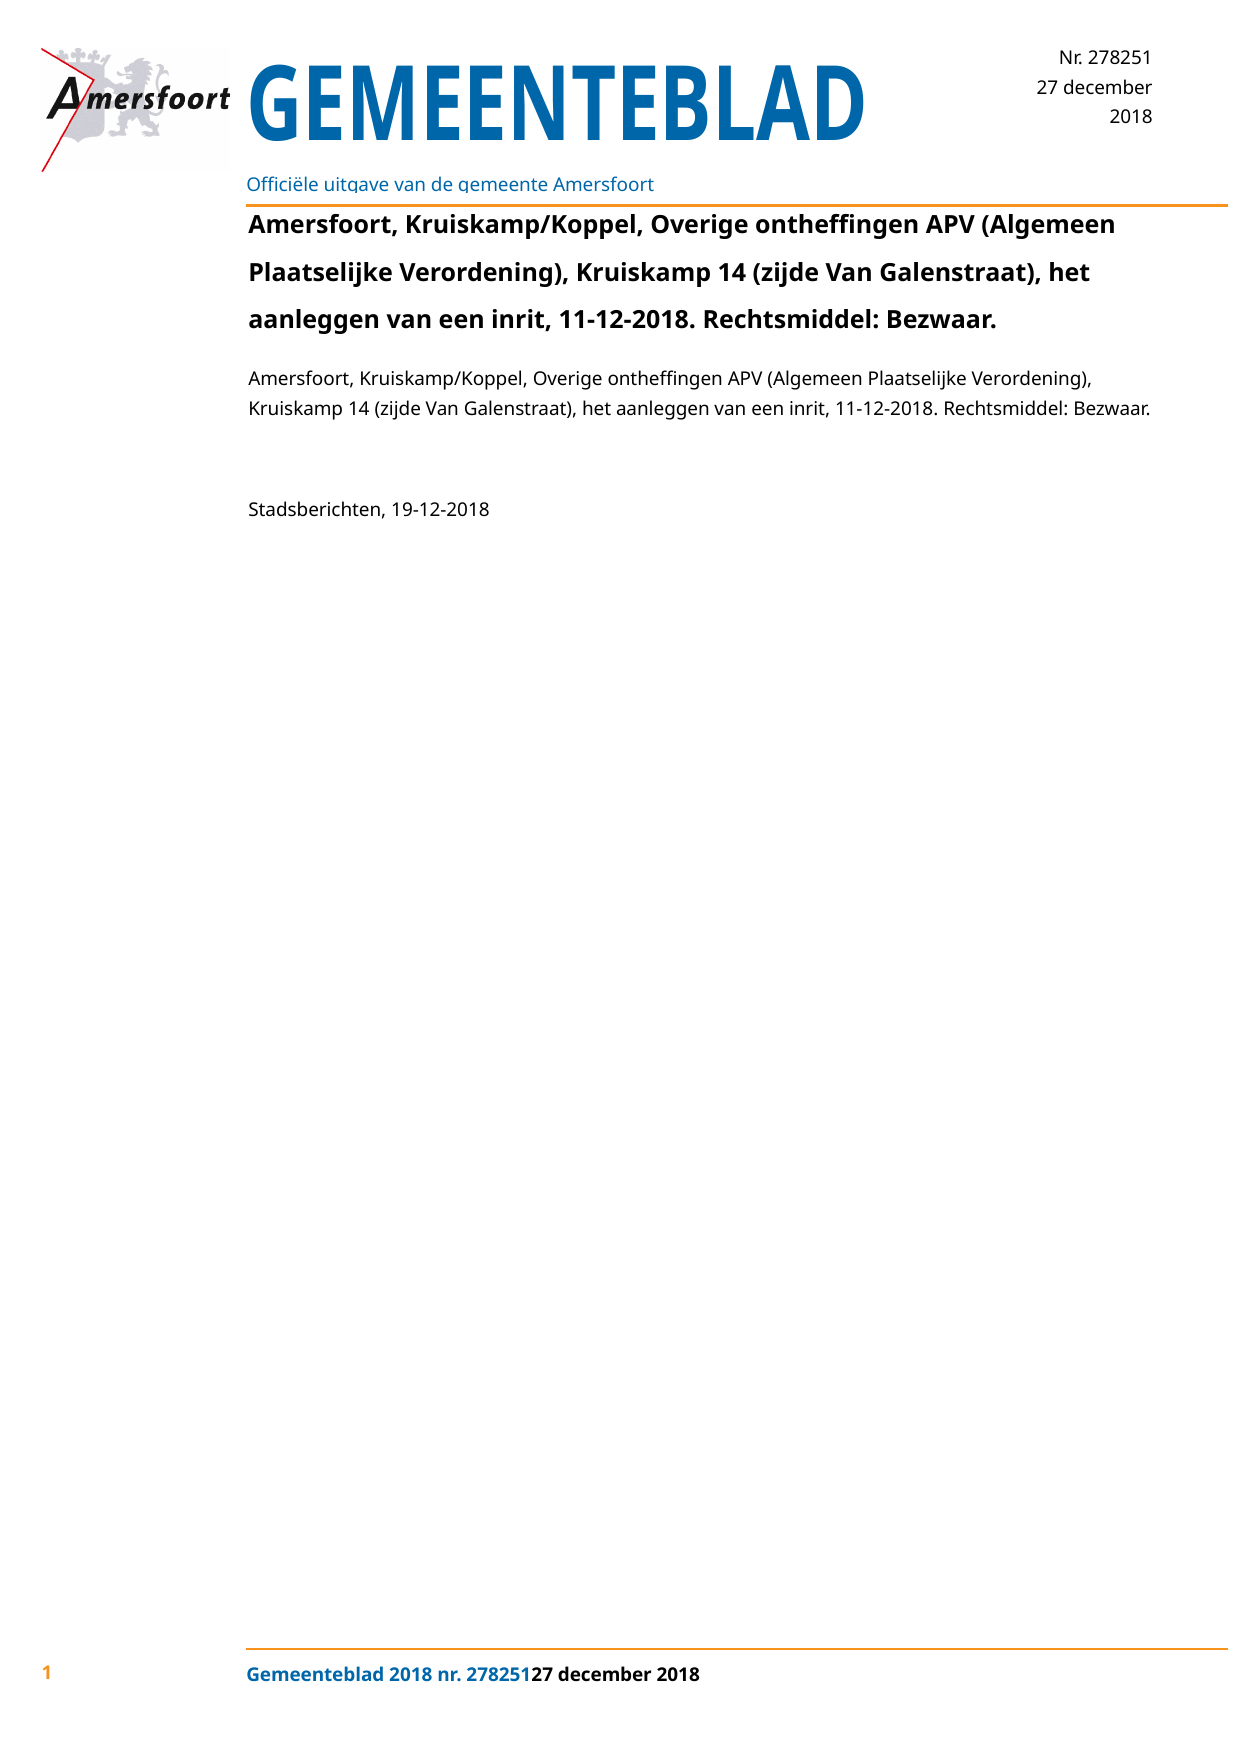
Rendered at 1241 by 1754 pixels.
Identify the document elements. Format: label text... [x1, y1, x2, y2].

text Amersfoort, Kruiskamp/Koppel, Overige ontheffingen APV (Algemeen Plaatselijke Verordening), Kruiskamp 14 (zijde Van Galenstraat), het aanleggen van een inrit, 11-12-2018. Rechtsmiddel: Bezwaar. [248, 366, 1152, 421]
picture [41, 47, 231, 172]
text Amersfoort, Kruiskamp/Koppel, Overige ontheffingen APV (Algemeen Plaatselijke Verordening), Kruiskamp 14 (zijde Van Galenstraat), het aanleggen van een inrit, 11-12-2018. Rechtsmiddel: Bezwaar. [248, 207, 1152, 336]
text Stadsberichten, 19-12-2018 [248, 496, 1152, 522]
